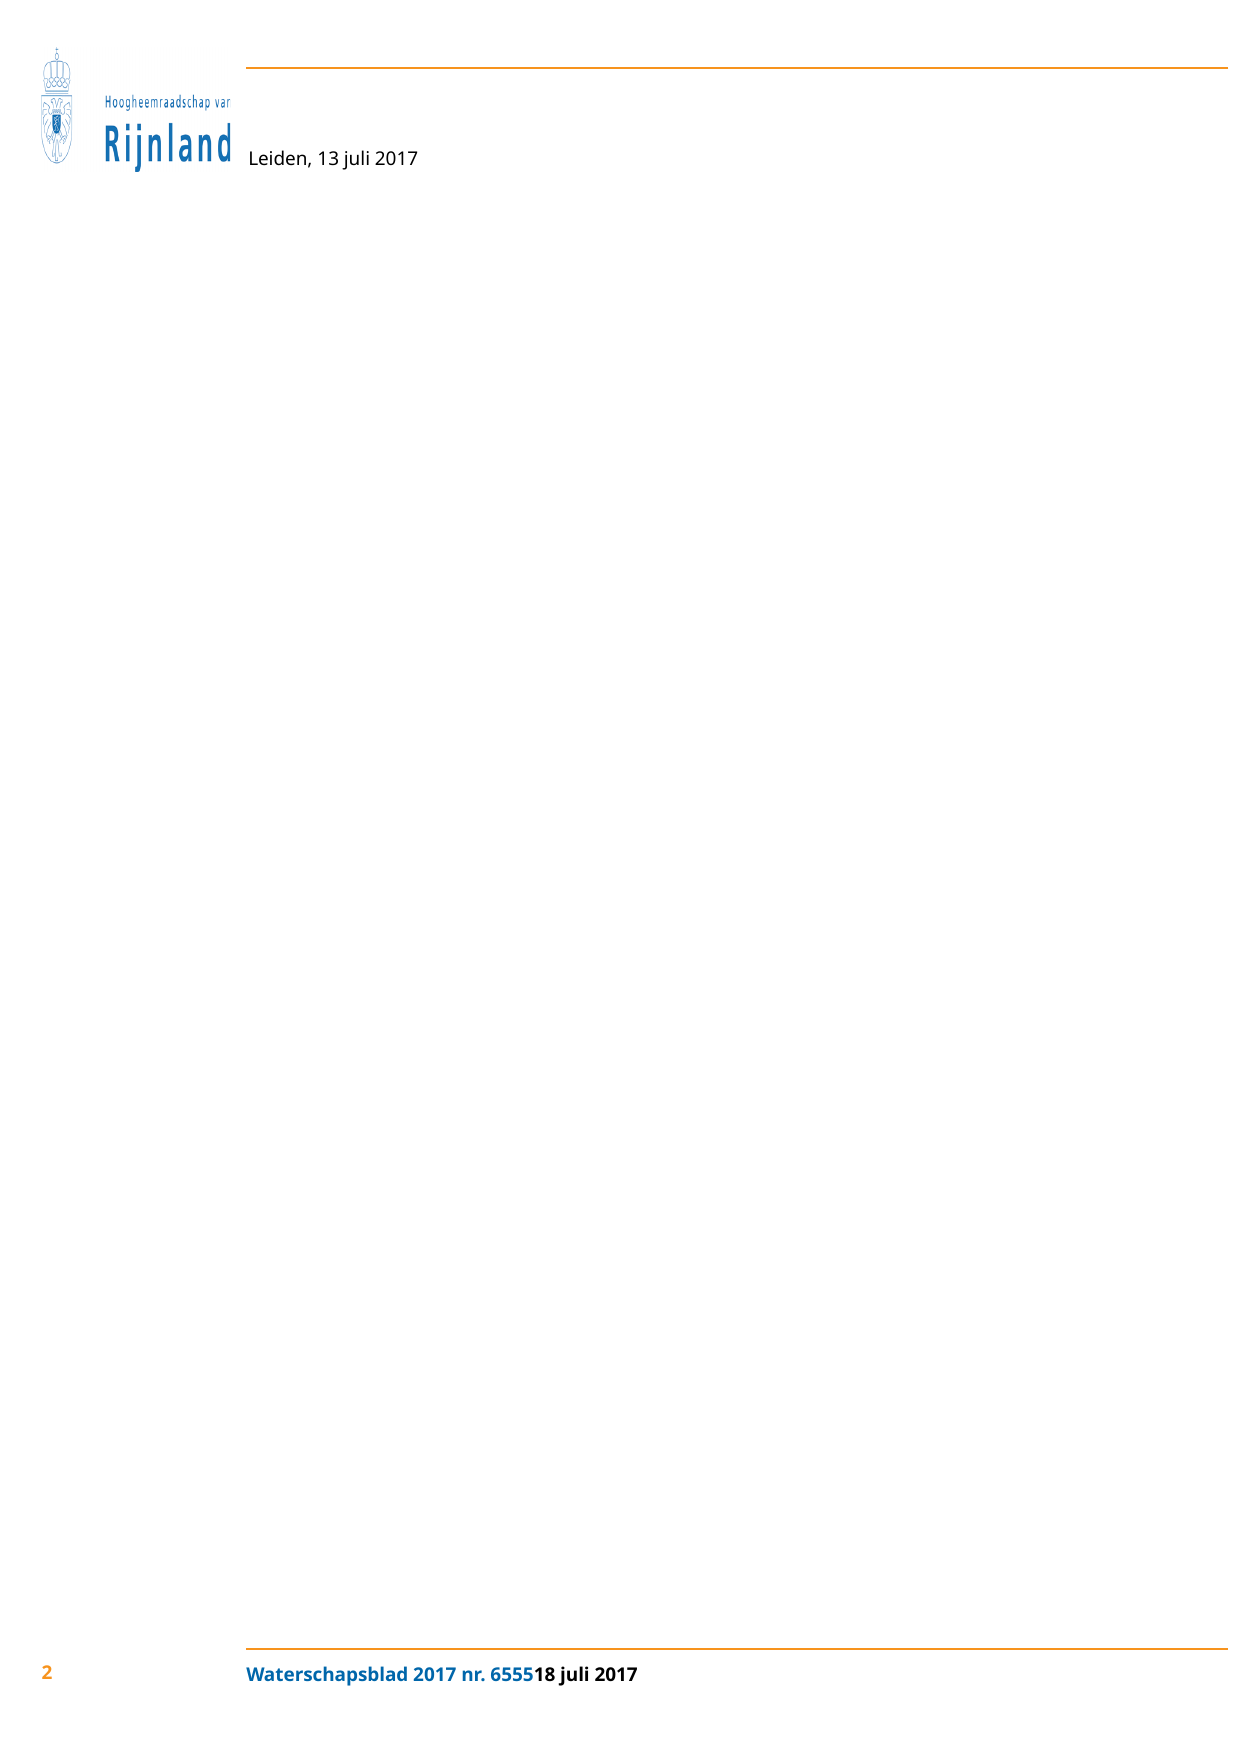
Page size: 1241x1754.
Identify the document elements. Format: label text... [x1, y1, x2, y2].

picture [41, 47, 231, 172]
text Leiden, 13 juli 2017 [248, 145, 1152, 171]
